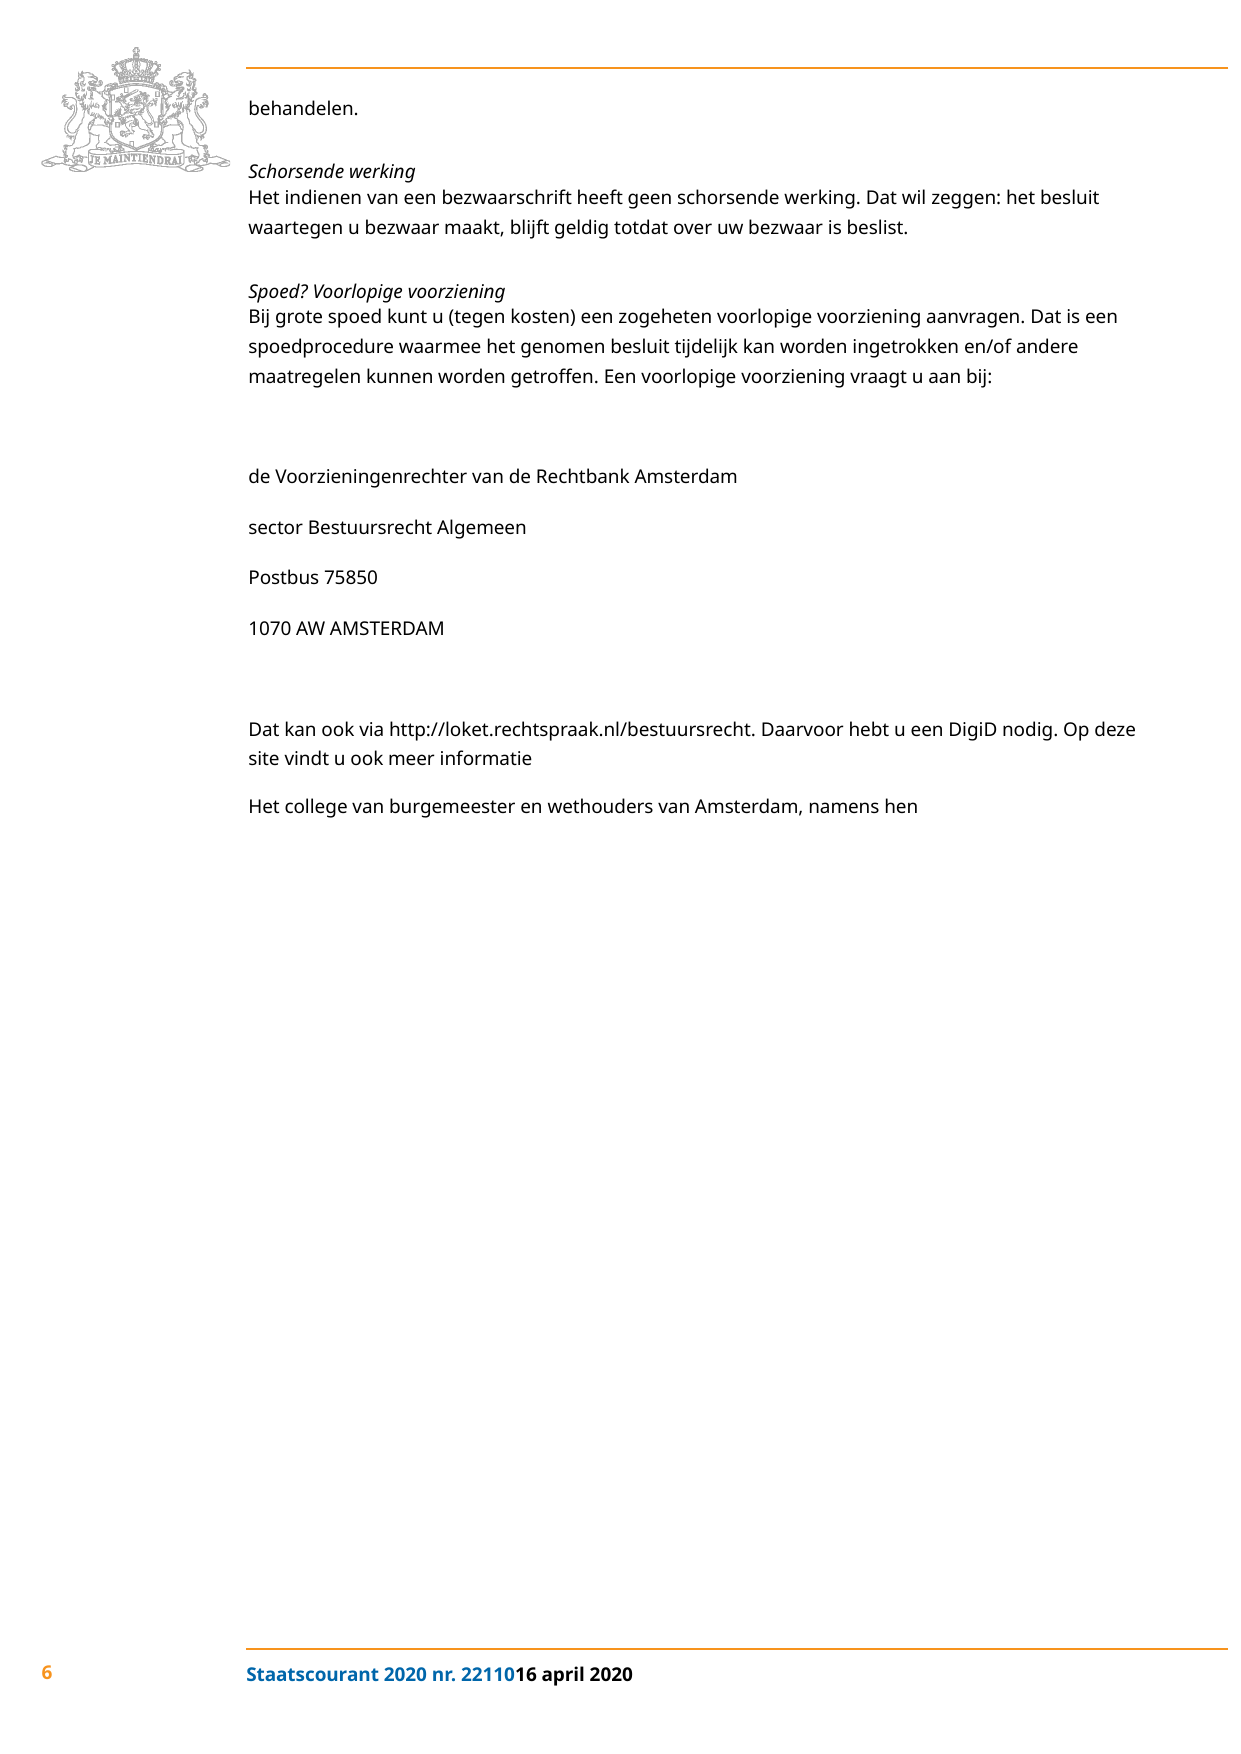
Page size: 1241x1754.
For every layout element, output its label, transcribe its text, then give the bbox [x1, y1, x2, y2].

text behandelen. [248, 95, 1152, 121]
text Het indienen van een bezwaarschrift heeft geen schorsende werking. Dat wil zeggen: het besluit waartegen u bezwaar maakt, blijft geldig totdat over uw bezwaar is beslist. [248, 184, 1152, 240]
text Spoed? Voorlopige voorziening [248, 278, 1152, 304]
text Dat kan ook via http://loket.rechtspraak.nl/bestuursrecht. Daarvoor hebt u een DigiD nodig. Op deze site vindt u ook meer informatie [248, 716, 1152, 771]
text 1070 AW AMSTERDAM [248, 615, 1152, 641]
text Postbus 75850 [248, 564, 1152, 590]
text sector Bestuursrecht Algemeen [248, 514, 1152, 540]
text Het college van burgemeester en wethouders van Amsterdam, namens hen [248, 793, 1152, 819]
text de Voorzieningenrechter van de Rechtbank Amsterdam [248, 464, 1152, 489]
picture [41, 47, 231, 172]
text Bij grote spoed kunt u (tegen kosten) een zogeheten voorlopige voorziening aanvragen. Dat is een spoedprocedure waarmee het genomen besluit tijdelijk kan worden ingetrokken en/of andere maatregelen kunnen worden getroffen. Een voorlopige voorziening vraagt u aan bij: [248, 304, 1152, 389]
text Schorsende werking [248, 159, 1152, 184]
